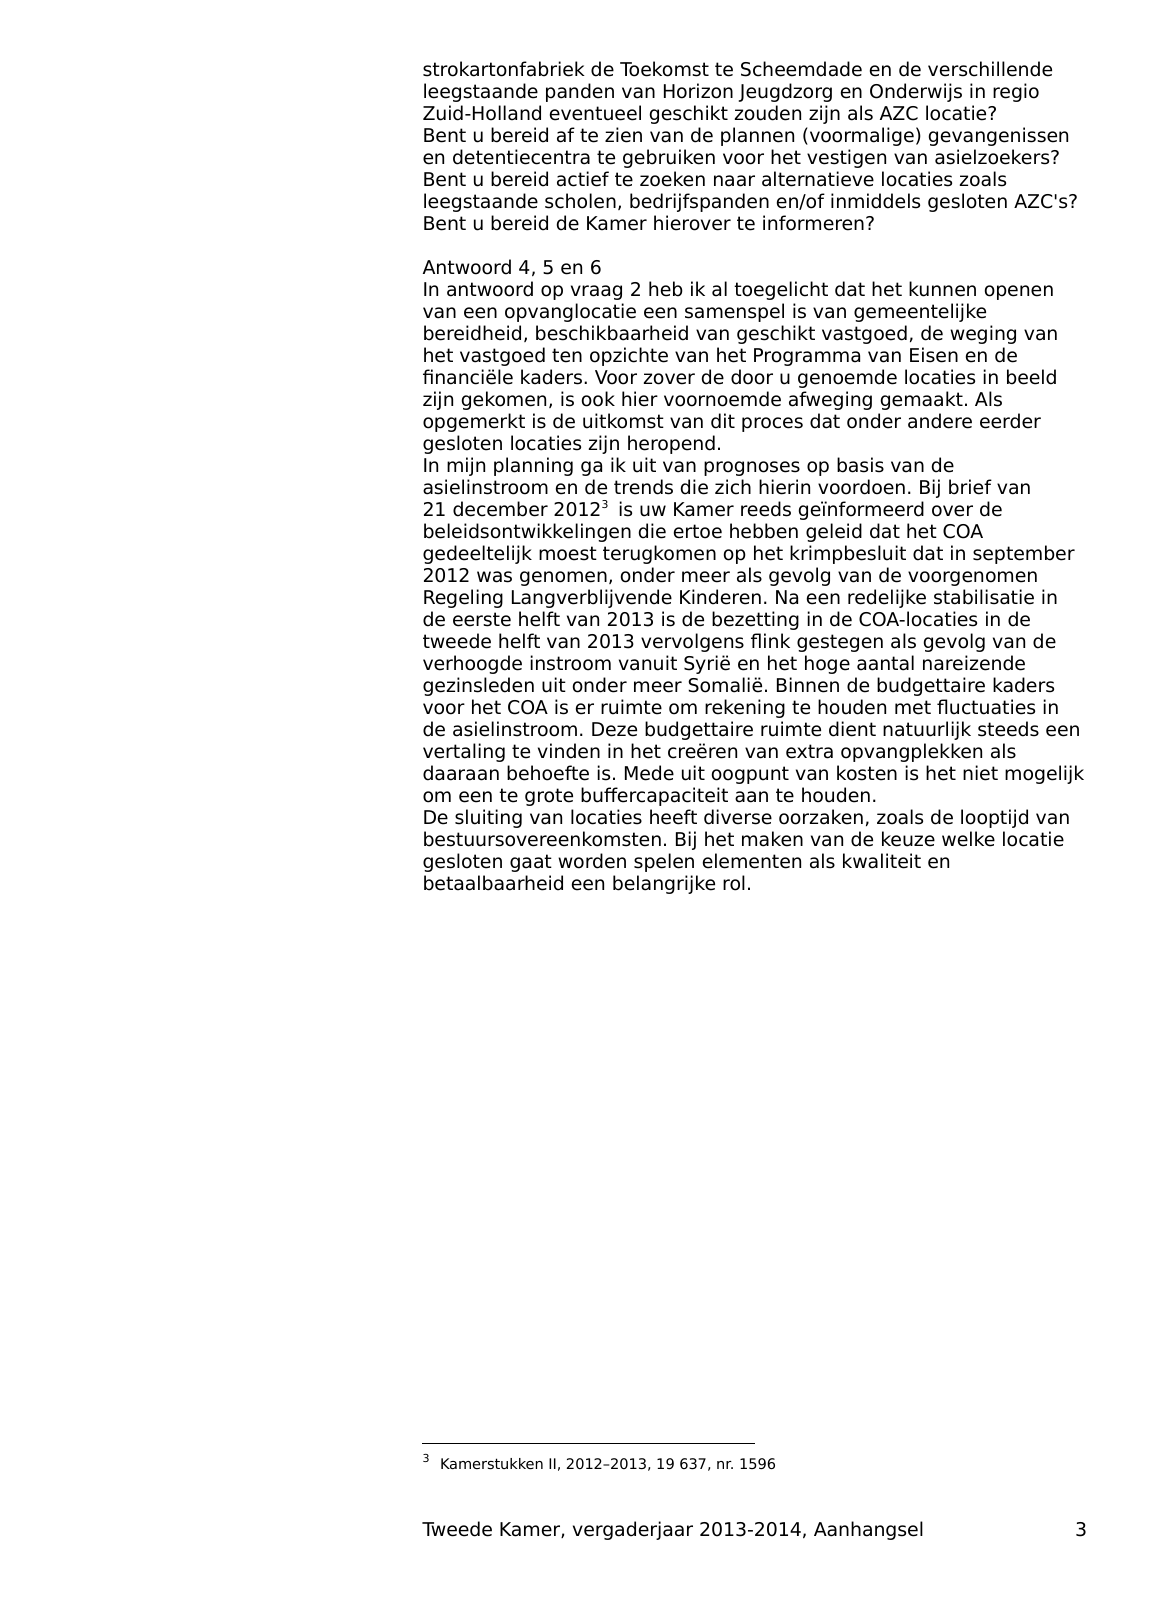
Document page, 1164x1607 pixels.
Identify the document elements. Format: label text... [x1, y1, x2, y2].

text In mijn planning ga ik uit van prognoses op basis van de asielinstroom en de trends die zich hierin voordoen. Bij brief van 21 december 2012 is uw Kamer reeds geïnformeerd over de beleidsontwikkelingen die ertoe hebben geleid dat het COA gedeeltelijk moest terugkomen op het krimpbesluit dat in september 2012 was genomen, onder meer als gevolg van de voorgenomen Regeling Langverblijvende Kinderen. Na een redelijke stabilisatie in de eerste helft van 2013 is de bezetting in de COA-locaties in de tweede helft van 2013 vervolgens flink gestegen als gevolg van de verhoogde instroom vanuit Syrië en het hoge aantal nareizende gezinsleden uit onder meer Somalië. Binnen de budgettaire kaders voor het COA is er ruimte om rekening te houden met fluctuaties in de asielinstroom. Deze budgettaire ruimte dient natuurlijk steeds een vertaling te vinden in het creëren van extra opvangplekken als daaraan behoefte is. Mede uit oogpunt van kosten is het niet mogelijk om een te grote buffercapaciteit aan te houden. [422, 455, 1087, 807]
text strokartonfabriek de Toekomst te Scheemdade en de verschillende leegstaande panden van Horizon Jeugdzorg en Onderwijs in regio Zuid-Holland eventueel geschikt zouden zijn als AZC locatie? [422, 59, 1087, 125]
text Bent u bereid af te zien van de plannen (voormalige) gevangenissen en detentiecentra te gebruiken voor het vestigen van asielzoekers? Bent u bereid actief te zoeken naar alternatieve locaties zoals leegstaande scholen, bedrijfspanden en/of inmiddels gesloten AZC's? Bent u bereid de Kamer hierover te informeren? [422, 125, 1087, 235]
text In antwoord op vraag 2 heb ik al toegelicht dat het kunnen openen van een opvanglocatie een samenspel is van gemeentelijke bereidheid, beschikbaarheid van geschikt vastgoed, de weging van het vastgoed ten opzichte van het Programma van Eisen en de financiële kaders. Voor zover de door u genoemde locaties in beeld zijn gekomen, is ook hier voornoemde afweging gemaakt. Als opgemerkt is de uitkomst van dit proces dat onder andere eerder gesloten locaties zijn heropend. [422, 279, 1087, 455]
text Antwoord 4, 5 en 6 [422, 257, 1087, 279]
text De sluiting van locaties heeft diverse oorzaken, zoals de looptijd van bestuursovereenkomsten. Bij het maken van de keuze welke locatie gesloten gaat worden spelen elementen als kwaliteit en betaalbaarheid een belangrijke rol. [422, 807, 1087, 894]
text Kamerstukken II, 2012–2013, 19 637, nr. 1596 [422, 1452, 1087, 1474]
